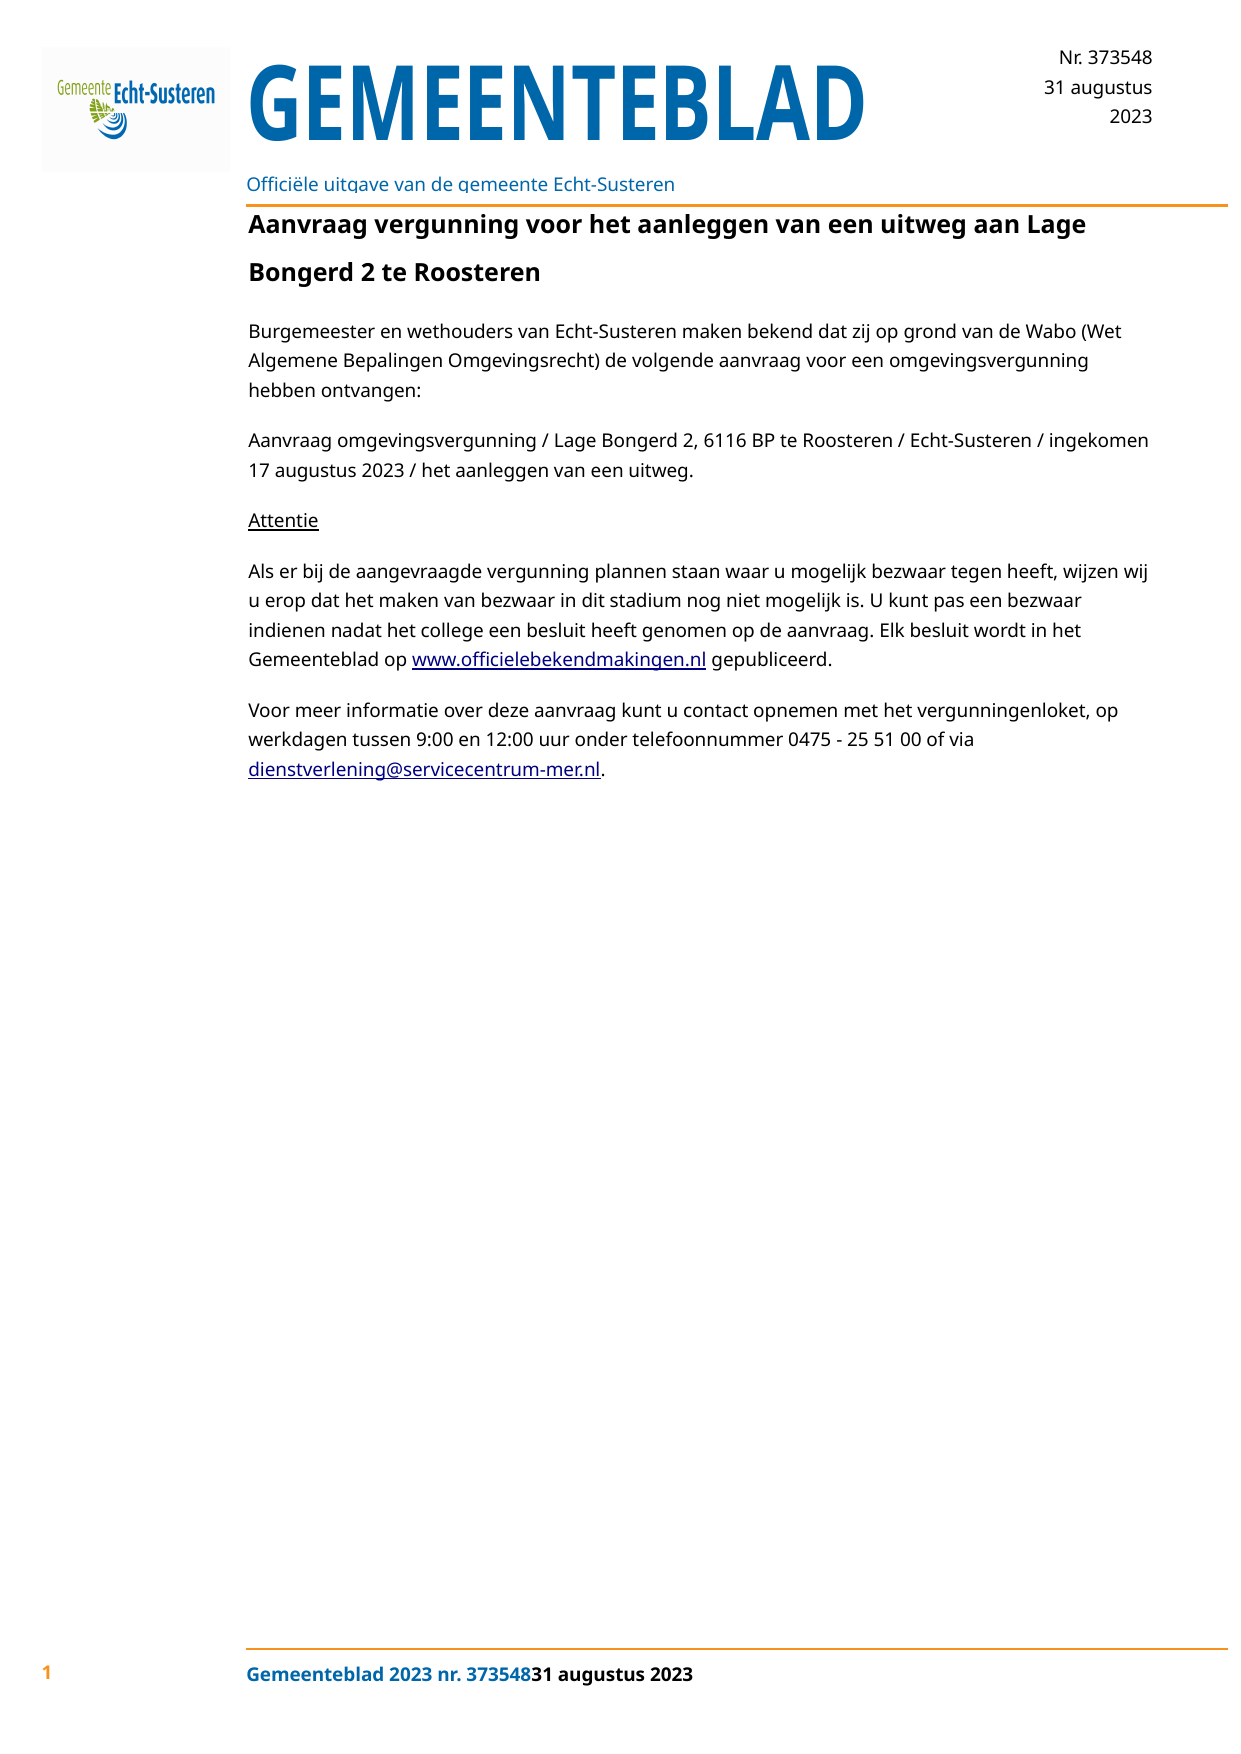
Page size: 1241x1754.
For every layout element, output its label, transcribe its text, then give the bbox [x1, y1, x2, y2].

text Aanvraag vergunning voor het aanleggen van een uitweg aan Lage Bongerd 2 te Roosteren [248, 207, 1152, 288]
text Aanvraag omgevingsvergunning / Lage Bongerd 2, 6116 BP te Roosteren / Echt-Susteren / ingekomen 17 augustus 2023 / het aanleggen van een uitweg. [248, 427, 1152, 483]
text Voor meer informatie over deze aanvraag kunt u contact opnemen met het vergunningenloket, op werkdagen tussen 9:00 en 12:00 uur onder telefoonnummer 0475 - 25 51 00 of via dienstverlening@servicecentrum-mer.nl. [248, 697, 1152, 782]
picture [41, 47, 231, 172]
text Attentie [248, 507, 1152, 533]
text Burgemeester en wethouders van Echt-Susteren maken bekend dat zij op grond van de Wabo (Wet Algemene Bepalingen Omgevingsrecht) de volgende aanvraag voor een omgevingsvergunning hebben ontvangen: [248, 318, 1152, 403]
text Als er bij de aangevraagde vergunning plannen staan waar u mogelijk bezwaar tegen heeft, wijzen wij u erop dat het maken van bezwaar in dit stadium nog niet mogelijk is. U kunt pas een bezwaar indienen nadat het college een besluit heeft genomen op de aanvraag. Elk besluit wordt in het Gemeenteblad op www.officielebekendmakingen.nl gepubliceerd. [248, 558, 1152, 672]
